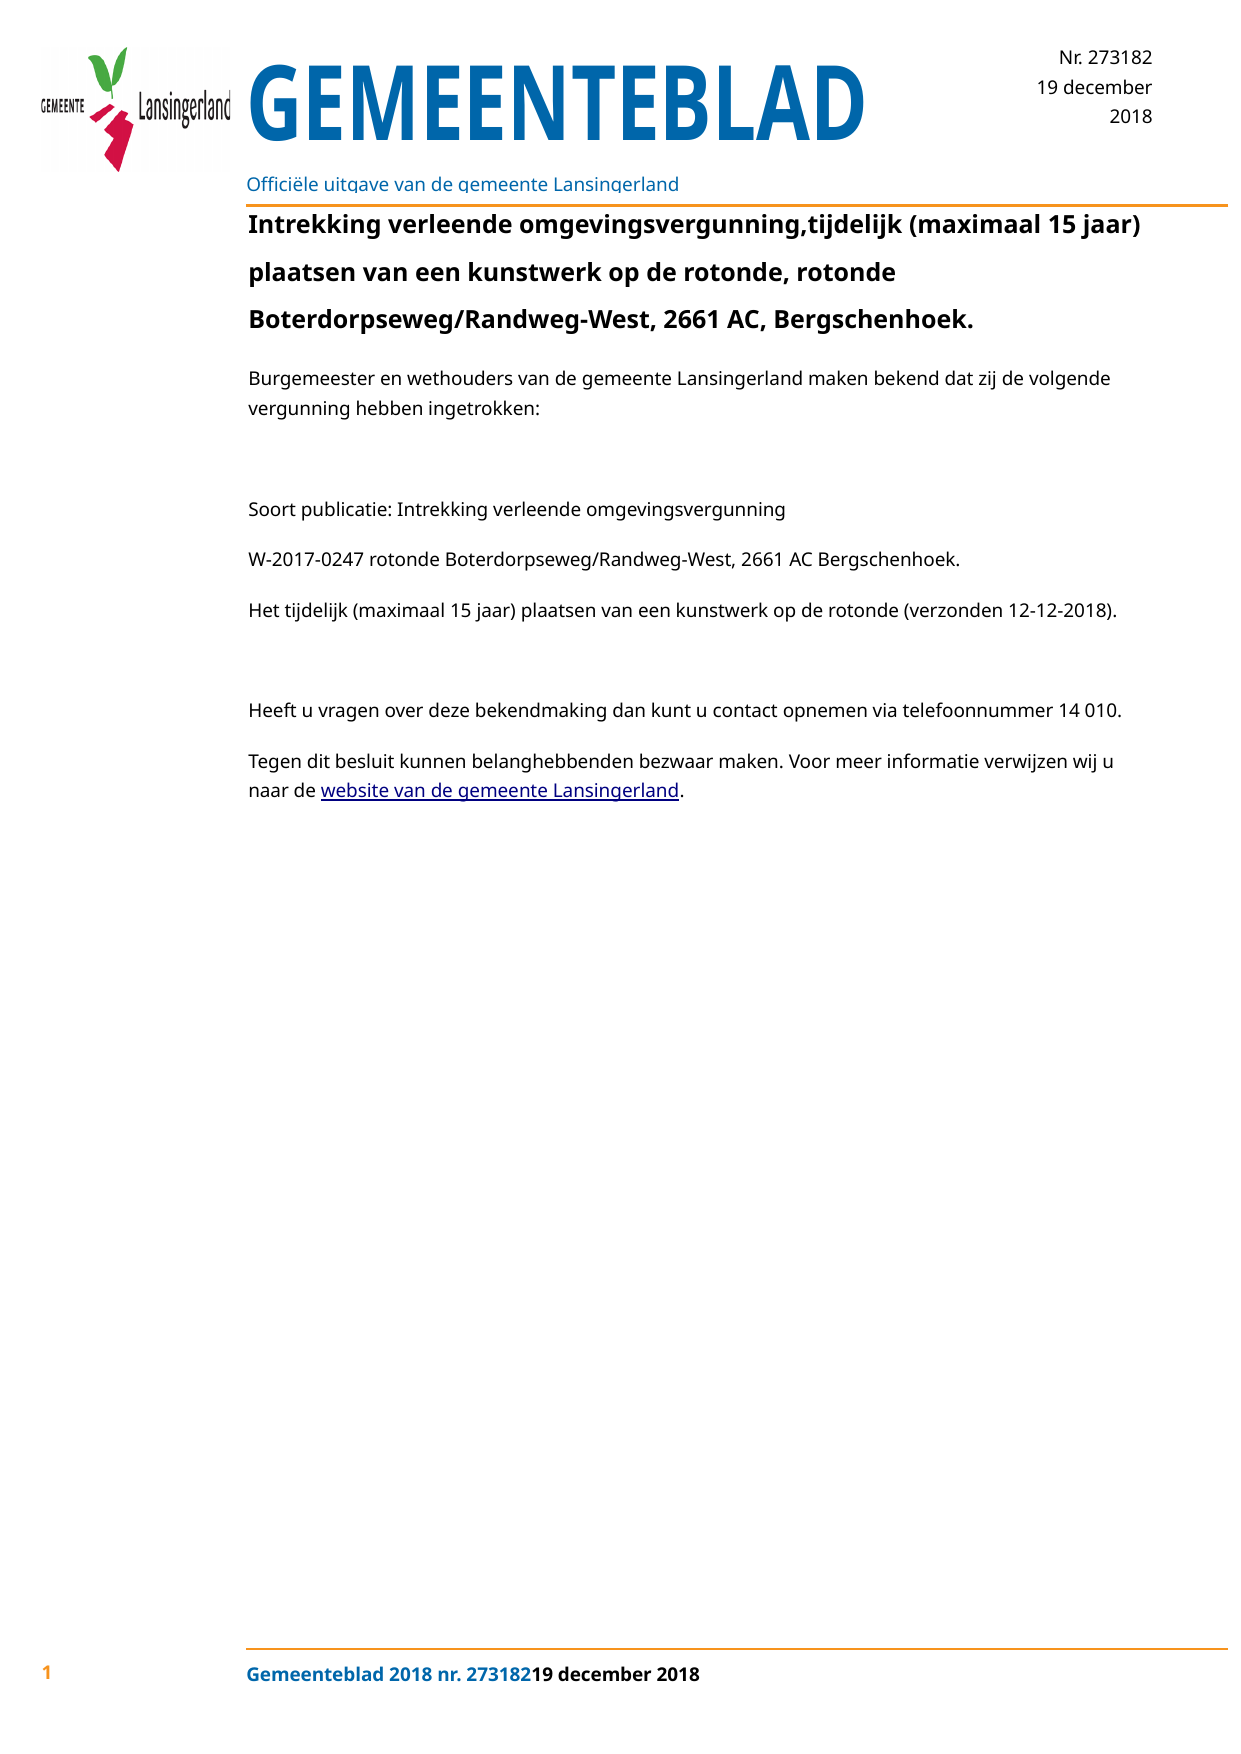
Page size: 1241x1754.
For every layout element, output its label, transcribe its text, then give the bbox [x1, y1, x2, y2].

text Intrekking verleende omgevingsvergunning,tijdelijk (maximaal 15 jaar) plaatsen van een kunstwerk op de rotonde, rotonde Boterdorpseweg/Randweg-West, 2661 AC, Bergschenhoek. [248, 207, 1152, 336]
text Soort publicatie: Intrekking verleende omgevingsvergunning [248, 496, 1152, 522]
text Burgemeester en wethouders van de gemeente Lansingerland maken bekend dat zij de volgende vergunning hebben ingetrokken: [248, 366, 1152, 421]
text W-2017-0247 rotonde Boterdorpseweg/Randweg-West, 2661 AC Bergschenhoek. [248, 546, 1152, 572]
text Het tijdelijk (maximaal 15 jaar) plaatsen van een kunstwerk op de rotonde (verzonden 12-12-2018). [248, 597, 1152, 622]
text Heeft u vragen over deze bekendmaking dan kunt u contact opnemen via telefoonnummer 14 010. [248, 698, 1152, 723]
picture [41, 47, 231, 172]
text Tegen dit besluit kunnen belanghebbenden bezwaar maken. Voor meer informatie verwijzen wij u naar de website van de gemeente Lansingerland. [248, 748, 1152, 803]
